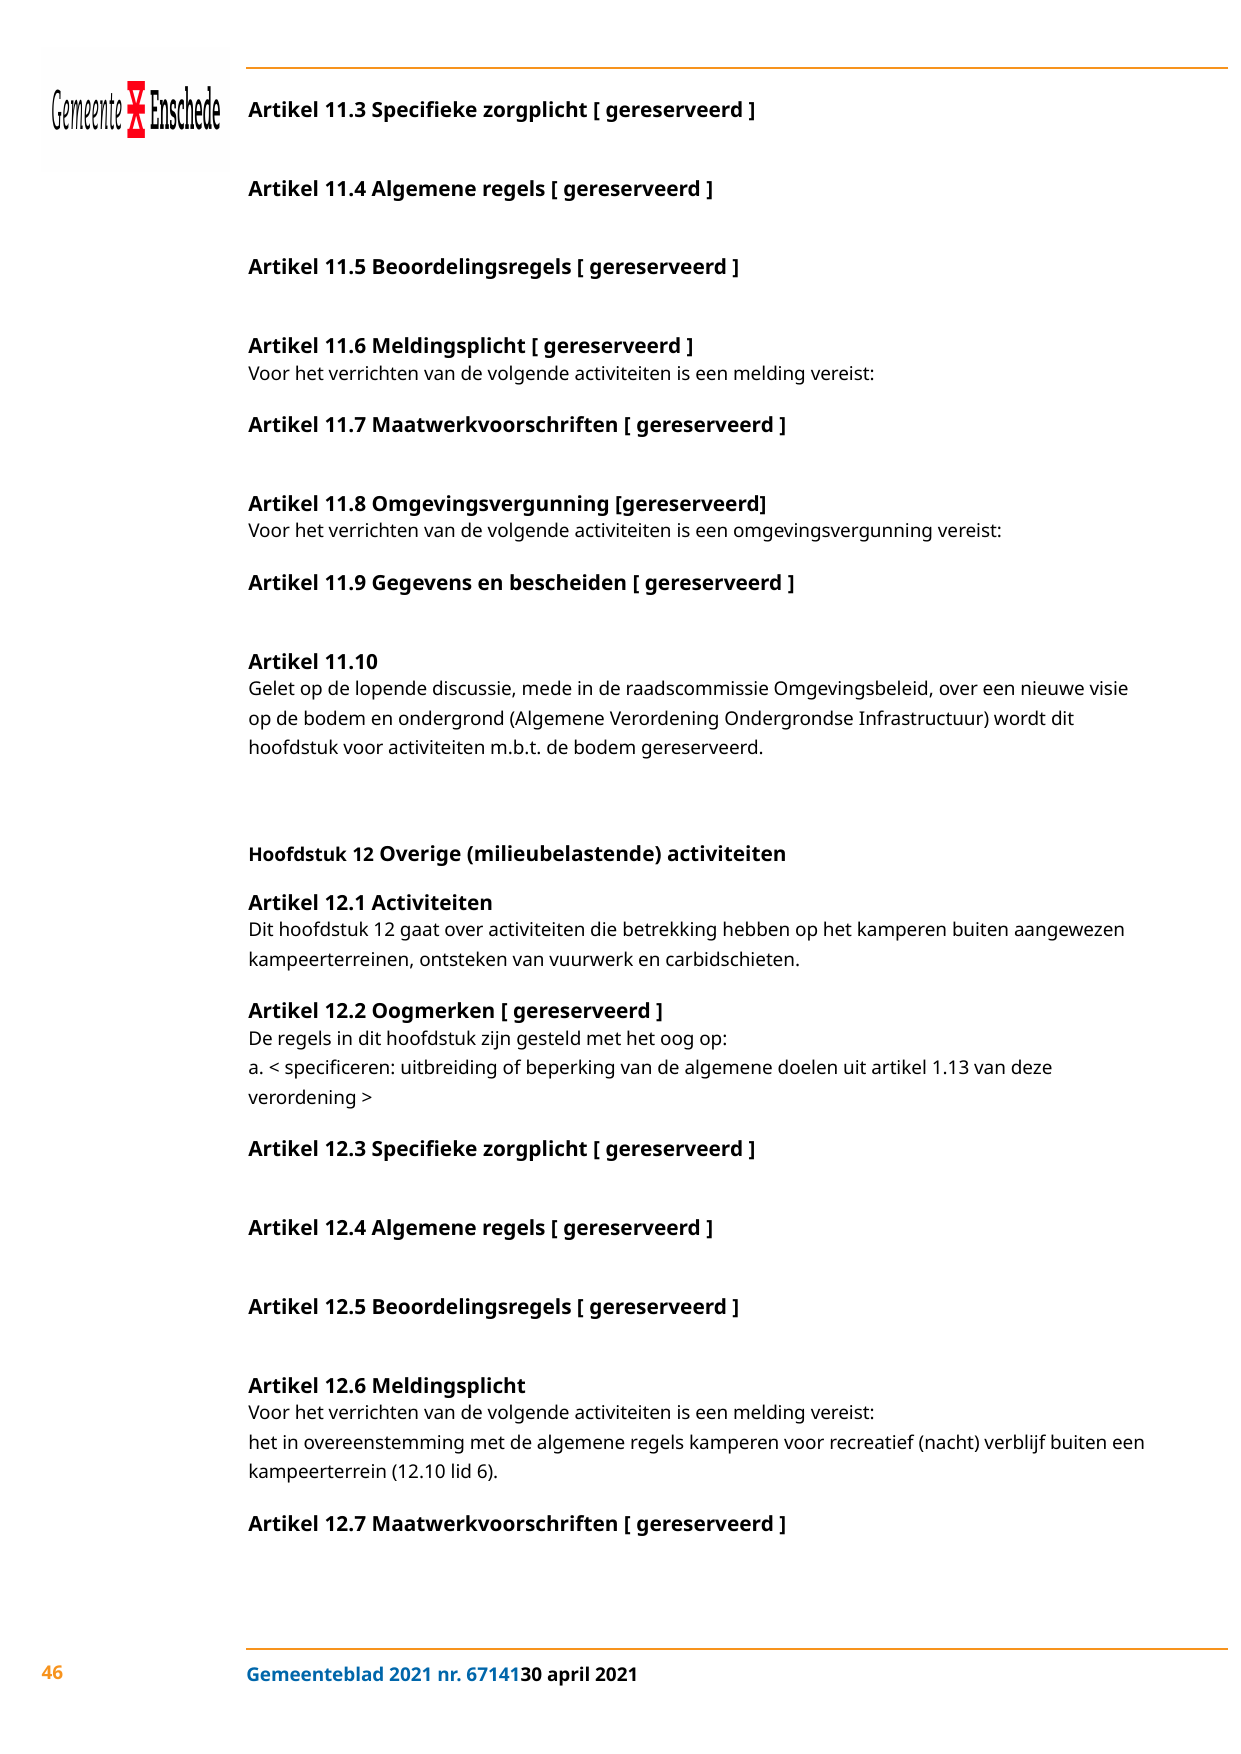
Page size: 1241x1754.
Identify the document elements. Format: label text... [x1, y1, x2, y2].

picture [41, 47, 231, 172]
text Artikel 12.2 Oogmerken [ gereserveerd ] [248, 996, 1152, 1025]
text Voor het verrichten van de volgende activiteiten is een omgevingsvergunning vereist: [248, 517, 1152, 543]
text Artikel 11.8 Omgevingsvergunning [gereserveerd] [248, 489, 1152, 517]
text Artikel 12.5 Beoordelingsregels [ gereserveerd ] [248, 1292, 1152, 1321]
text De regels in dit hoofdstuk zijn gesteld met het oog op: [248, 1025, 1152, 1051]
text Artikel 12.3 Specifieke zorgplicht [ gereserveerd ] [248, 1134, 1152, 1163]
text Artikel 11.3 Specifieke zorgplicht [ gereserveerd ] [248, 95, 1152, 123]
text Dit hoofdstuk 12 gaat over activiteiten die betrekking hebben op het kamperen buiten aangewezen kampeerterreinen, ontsteken van vuurwerk en carbidschieten. [248, 916, 1152, 972]
text Voor het verrichten van de volgende activiteiten is een melding vereist: [248, 360, 1152, 386]
text Artikel 12.6 Meldingsplicht [248, 1371, 1152, 1399]
text Artikel 12.1 Activiteiten [248, 888, 1152, 916]
text Artikel 11.4 Algemene regels [ gereserveerd ] [248, 174, 1152, 202]
text Voor het verrichten van de volgende activiteiten is een melding vereist: [248, 1399, 1152, 1425]
text Artikel 12.4 Algemene regels [ gereserveerd ] [248, 1213, 1152, 1242]
text Artikel 12.7 Maatwerkvoorschriften [ gereserveerd ] [248, 1509, 1152, 1537]
table_header Gelet op de lopende discussie, mede in de raadscommissie Omgevingsbeleid, over een nieuwe visie op de bodem en ondergrond (Algemene Verordening Ondergrondse Infrastructuur) wordt dit hoofdstuk voor activiteiten m.b.t. de bodem gereserveerd. [248, 675, 1152, 760]
text Artikel 11.5 Beoordelingsregels [ gereserveerd ] [248, 252, 1152, 281]
text a. < specificeren: uitbreiding of beperking van de algemene doelen uit artikel 1.13 van deze verordening > [248, 1054, 1152, 1110]
text Hoofdstuk 12 Overige (milieubelastende) activiteiten [248, 839, 1152, 867]
text het in overeenstemming met de algemene regels kamperen voor recreatief (nacht) verblijf buiten een kampeerterrein (12.10 lid 6). [248, 1429, 1152, 1484]
text Artikel 11.6 Meldingsplicht [ gereserveerd ] [248, 331, 1152, 360]
text Artikel 11.10 [248, 647, 1152, 675]
text Artikel 11.9 Gegevens en bescheiden [ gereserveerd ] [248, 568, 1152, 596]
text Artikel 11.7 Maatwerkvoorschriften [ gereserveerd ] [248, 410, 1152, 439]
